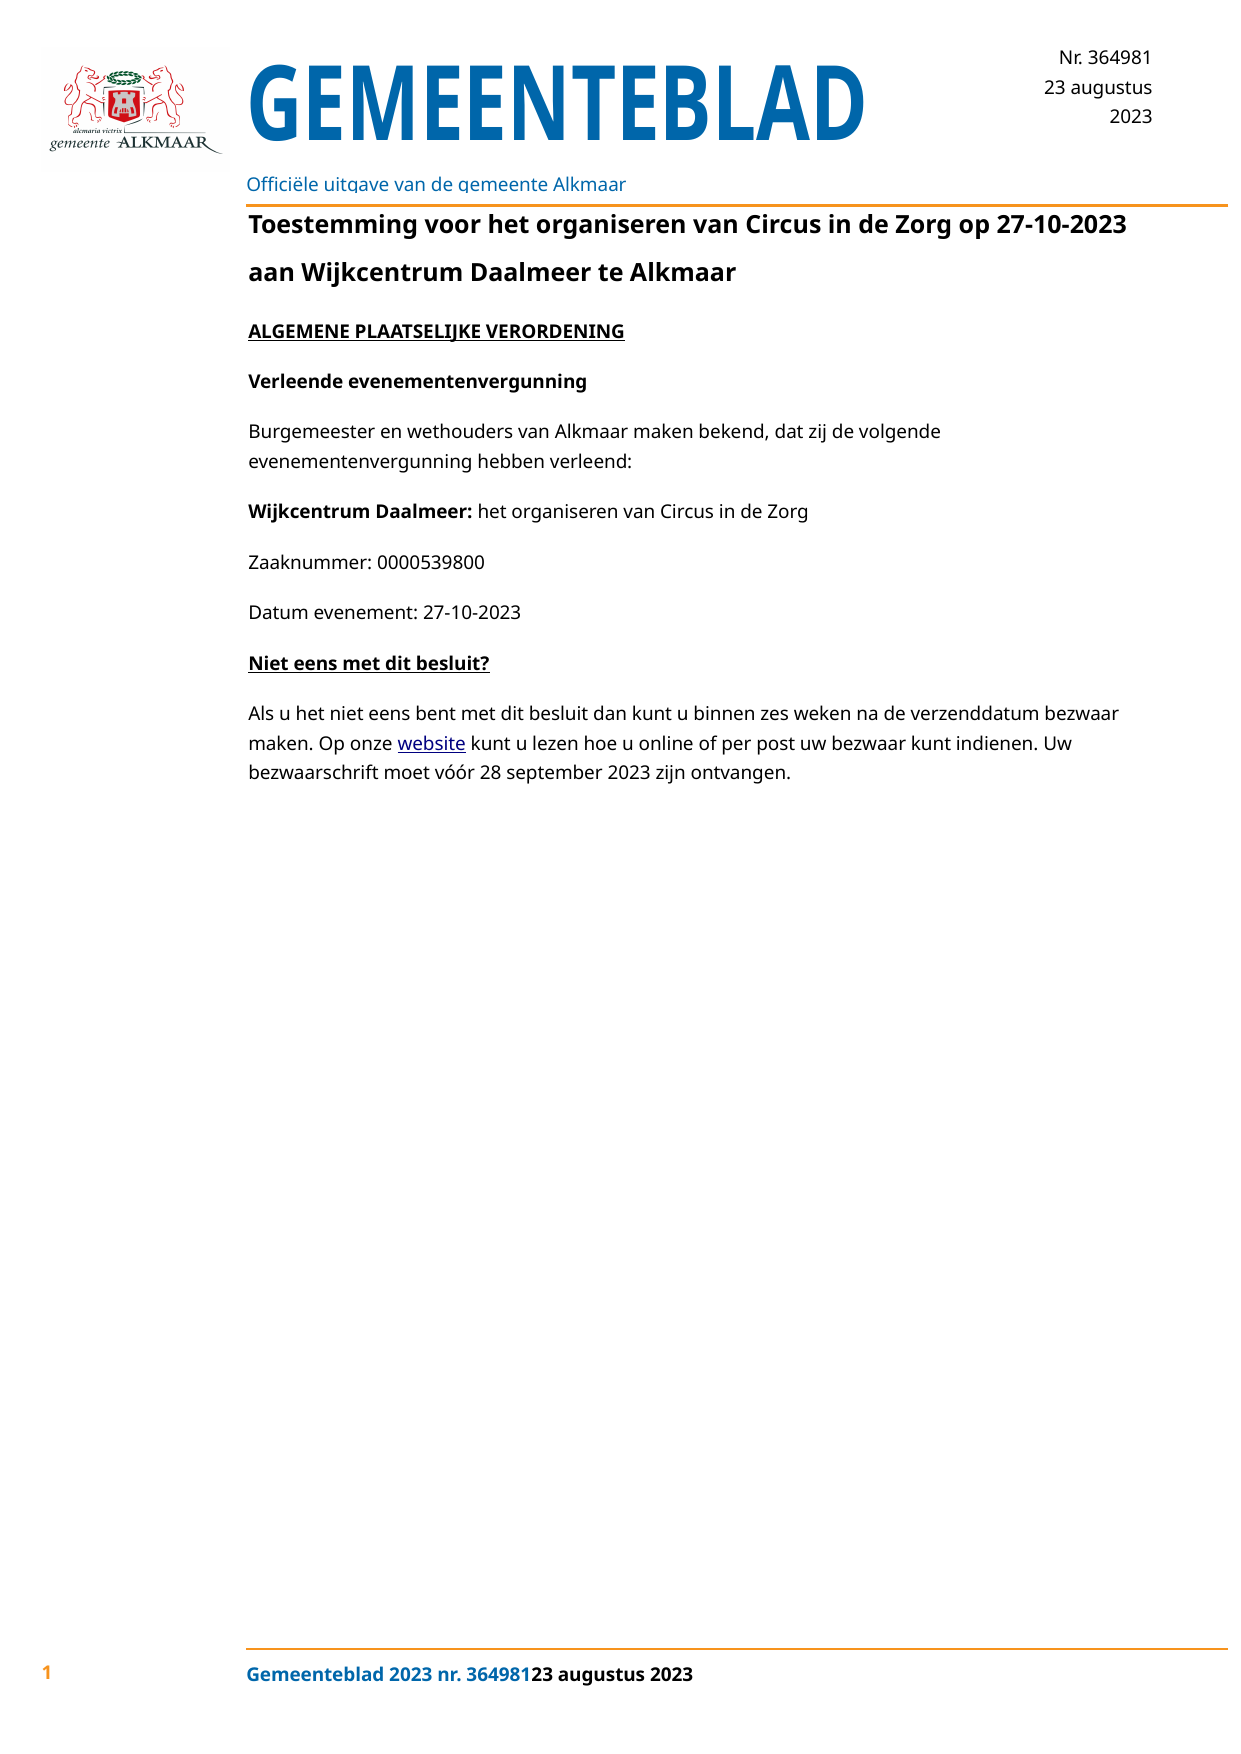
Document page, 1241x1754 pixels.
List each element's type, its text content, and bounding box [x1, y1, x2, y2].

text Verleende evenementenvergunning [248, 368, 1152, 394]
text Wijkcentrum Daalmeer: het organiseren van Circus in de Zorg [248, 499, 1152, 524]
picture [41, 47, 231, 172]
text Als u het niet eens bent met dit besluit dan kunt u binnen zes weken na de verzenddatum bezwaar maken. Op onze website kunt u lezen hoe u online of per post uw bezwaar kunt indienen. Uw bezwaarschrift moet vóór 28 september 2023 zijn ontvangen. [248, 700, 1152, 785]
text Toestemming voor het organiseren van Circus in de Zorg op 27-10-2023 aan Wijkcentrum Daalmeer te Alkmaar [248, 207, 1152, 288]
text Datum evenement: 27-10-2023 [248, 599, 1152, 625]
text Burgemeester en wethouders van Alkmaar maken bekend, dat zij de volgende evenementenvergunning hebben verleend: [248, 419, 1152, 474]
text Niet eens met dit besluit? [248, 650, 1152, 676]
text Zaaknummer: 0000539800 [248, 549, 1152, 575]
text ALGEMENE PLAATSELIJKE VERORDENING [248, 318, 1152, 344]
